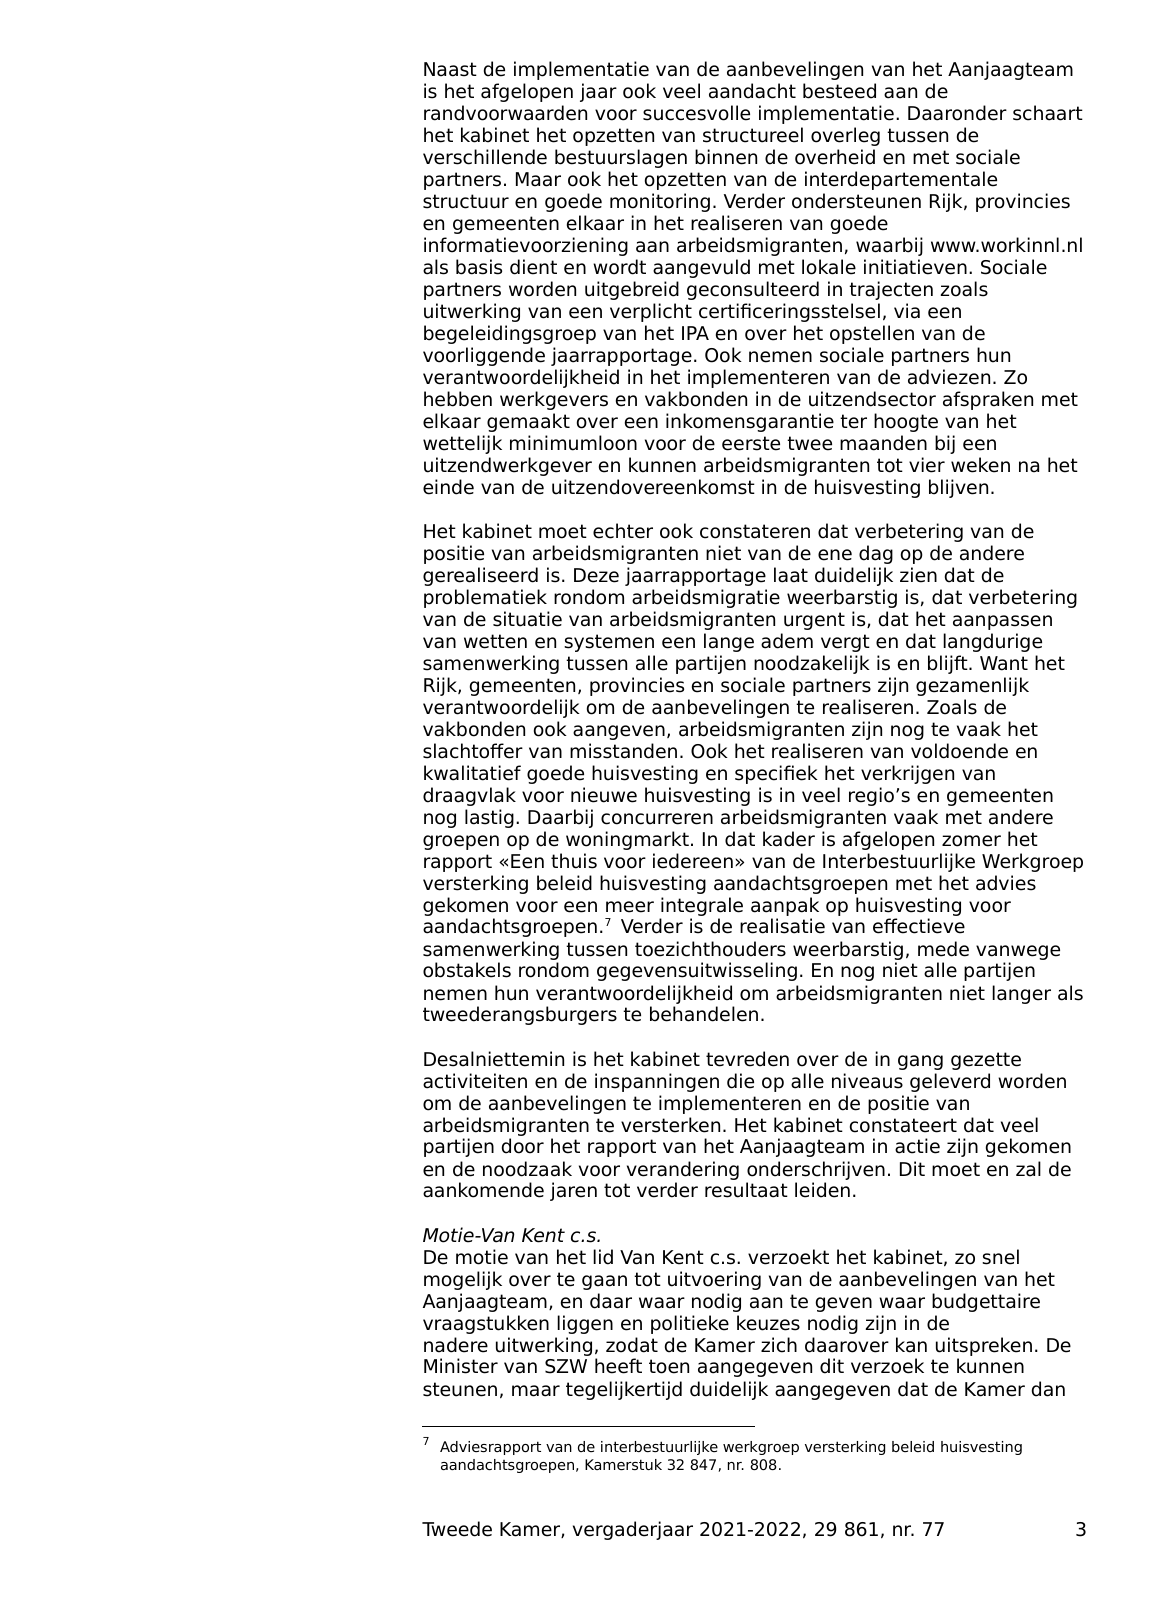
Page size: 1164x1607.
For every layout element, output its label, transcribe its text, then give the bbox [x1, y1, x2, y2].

text Desalniettemin is het kabinet tevreden over de in gang gezette activiteiten en de inspanningen die op alle niveaus geleverd worden om de aanbevelingen te implementeren en de positie van arbeidsmigranten te versterken. Het kabinet constateert dat veel partijen door het rapport van het Aanjaagteam in actie zijn gekomen en de noodzaak voor verandering onderschrijven. Dit moet en zal de aankomende jaren tot verder resultaat leiden. [422, 1048, 1087, 1202]
text De motie van het lid Van Kent c.s. verzoekt het kabinet, zo snel mogelijk over te gaan tot uitvoering van de aanbevelingen van het Aanjaagteam, en daar waar nodig aan te geven waar budgettaire vraagstukken liggen en politieke keuzes nodig zijn in de [422, 1247, 1087, 1334]
text Adviesrapport van de interbestuurlijke werkgroep versterking beleid huisvesting aandachtsgroepen, Kamerstuk 32 847, nr. 808. [422, 1435, 1087, 1474]
text Naast de implementatie van de aanbevelingen van het Aanjaagteam is het afgelopen jaar ook veel aandacht besteed aan de randvoorwaarden voor succesvolle implementatie. Daaronder schaart het kabinet het opzetten van structureel overleg tussen de verschillende bestuurslagen binnen de overheid en met sociale partners. Maar ook het opzetten van de interdepartementale structuur en goede monitoring. Verder ondersteunen Rijk, provincies en gemeenten elkaar in het realiseren van goede informatievoorziening aan arbeidsmigranten, waarbij www.workinnl.nl als basis dient en wordt aangevuld met lokale initiatieven. Sociale partners worden uitgebreid geconsulteerd in trajecten zoals uitwerking van een verplicht certificeringsstelsel, via een begeleidingsgroep van het IPA en over het opstellen van de voorliggende jaarrapportage. Ook nemen sociale partners hun verantwoordelijkheid in het implementeren van de adviezen. Zo hebben werkgevers en vakbonden in de uitzendsector afspraken met elkaar gemaakt over een inkomensgarantie ter hoogte van het wettelijk minimumloon voor de eerste twee maanden bij een uitzendwerkgever en kunnen arbeidsmigranten tot vier weken na het einde van de uitzendovereenkomst in de huisvesting blijven. [422, 59, 1087, 499]
text Het kabinet moet echter ook constateren dat verbetering van de positie van arbeidsmigranten niet van de ene dag op de andere gerealiseerd is. Deze jaarrapportage laat duidelijk zien dat de problematiek rondom arbeidsmigratie weerbarstig is, dat verbetering van de situatie van arbeidsmigranten urgent is, dat het aanpassen van wetten en systemen een lange adem vergt en dat langdurige samenwerking tussen alle partijen noodzakelijk is en blijft. Want het Rijk, gemeenten, provincies en sociale partners zijn gezamenlijk verantwoordelijk om de aanbevelingen te realiseren. Zoals de vakbonden ook aangeven, arbeidsmigranten zijn nog te vaak het slachtoffer van misstanden. Ook het realiseren van voldoende en kwalitatief goede huisvesting en specifiek het verkrijgen van draagvlak voor nieuwe huisvesting is in veel regio’s en gemeenten nog lastig. Daarbij concurreren arbeidsmigranten vaak met andere groepen op de woningmarkt. In dat kader is afgelopen zomer het rapport «Een thuis voor iedereen» van de Interbestuurlijke Werkgroep versterking beleid huisvesting aandachtsgroepen met het advies gekomen voor een meer integrale aanpak op huisvesting voor aandachtsgroepen. Verder is de realisatie van effectieve samenwerking tussen toezichthouders weerbarstig, mede vanwege obstakels rondom gegevensuitwisseling. En nog niet alle partijen nemen hun verantwoordelijkheid om arbeidsmigranten niet langer als tweederangsburgers te behandelen. [422, 521, 1087, 1026]
text Motie-Van Kent c.s. [422, 1224, 1087, 1247]
text nadere uitwerking, zodat de Kamer zich daarover kan uitspreken. De Minister van SZW heeft toen aangegeven dit verzoek te kunnen steunen, maar tegelijkertijd duidelijk aangegeven dat de Kamer dan [422, 1334, 1087, 1400]
